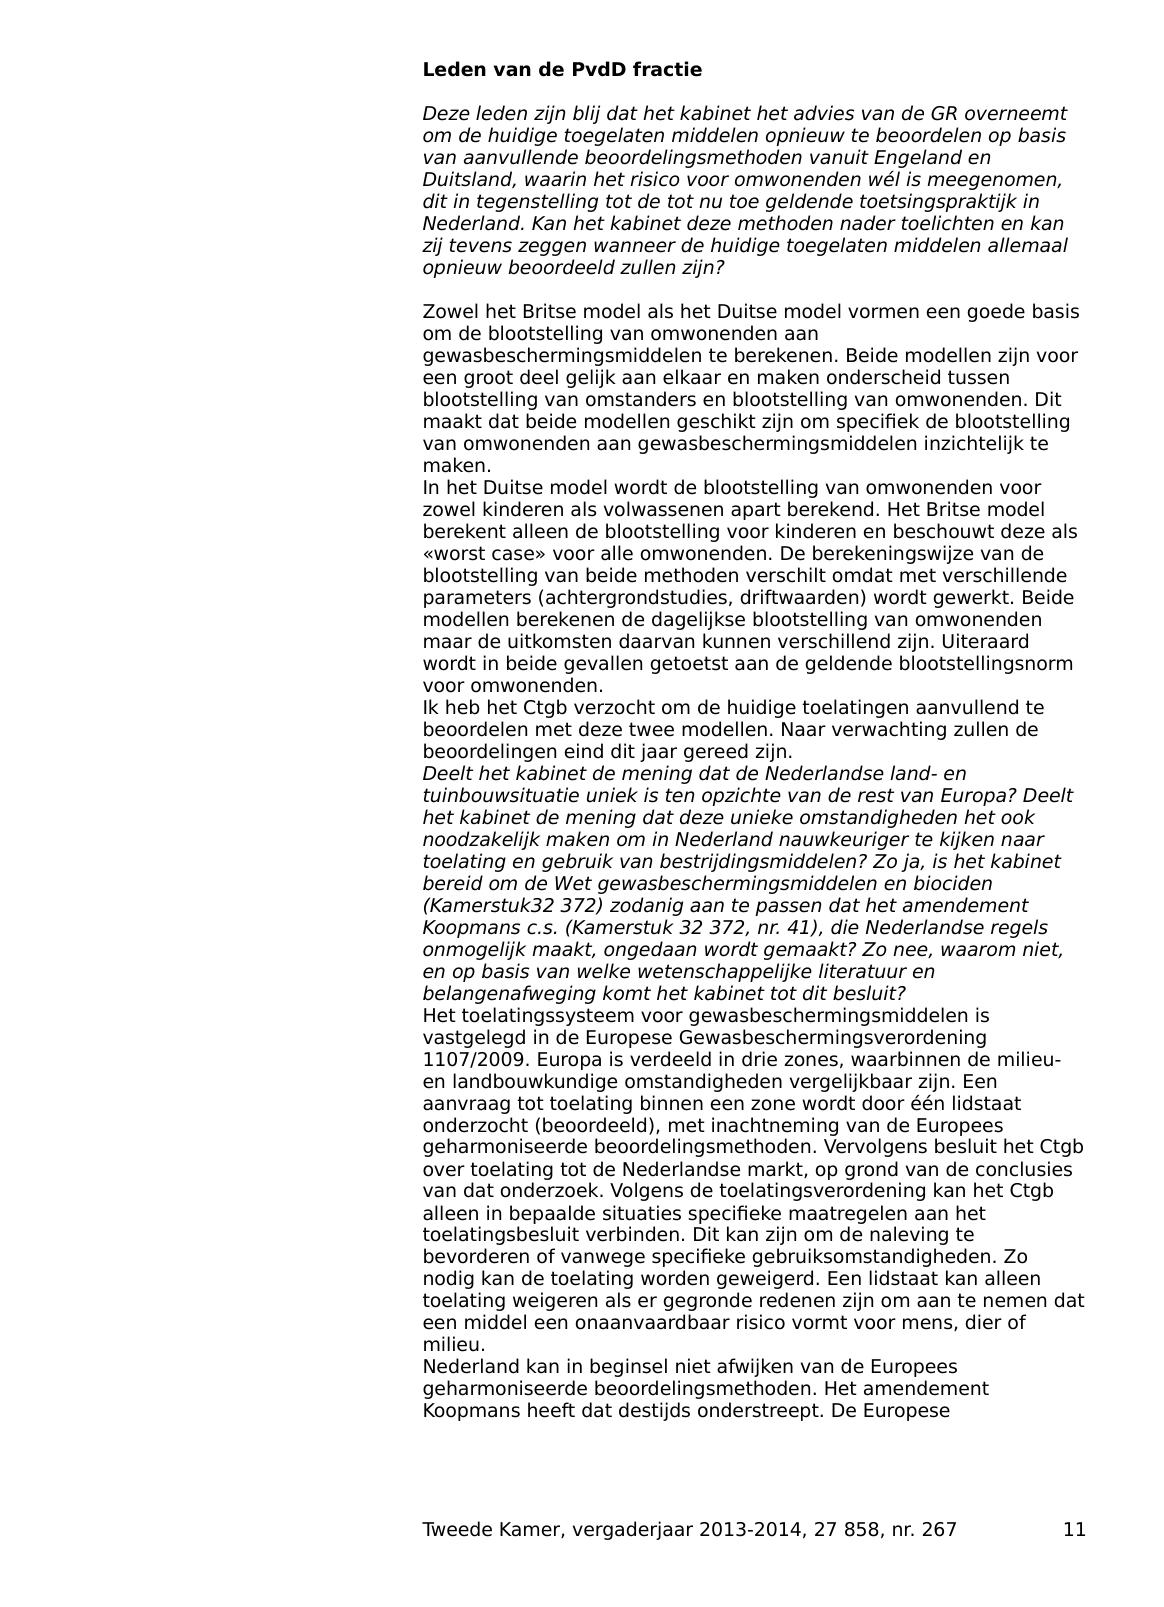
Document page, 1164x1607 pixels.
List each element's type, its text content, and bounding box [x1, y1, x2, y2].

text In het Duitse model wordt de blootstelling van omwonenden voor zowel kinderen als volwassenen apart berekend. Het Britse model berekent alleen de blootstelling voor kinderen en beschouwt deze als «worst case» voor alle omwonenden. De berekeningswijze van de blootstelling van beide methoden verschilt omdat met verschillende parameters (achtergrondstudies, driftwaarden) wordt gewerkt. Beide modellen berekenen de dagelijkse blootstelling van omwonenden maar de uitkomsten daarvan kunnen verschillend zijn. Uiteraard wordt in beide gevallen getoetst aan de geldende blootstellingsnorm voor omwonenden. [422, 477, 1087, 697]
text Nederland kan in beginsel niet afwijken van de Europees geharmoniseerde beoordelingsmethoden. Het amendement Koopmans heeft dat destijds onderstreept. De Europese [422, 1356, 1087, 1422]
text Zowel het Britse model als het Duitse model vormen een goede basis om de blootstelling van omwonenden aan gewasbeschermingsmiddelen te berekenen. Beide modellen zijn voor een groot deel gelijk aan elkaar en maken onderscheid tussen blootstelling van omstanders en blootstelling van omwonenden. Dit maakt dat beide modellen geschikt zijn om specifiek de blootstelling van omwonenden aan gewasbeschermingsmiddelen inzichtelijk te maken. [422, 301, 1087, 477]
text Het toelatingssysteem voor gewasbeschermingsmiddelen is vastgelegd in de Europese Gewasbeschermingsverordening 1107/2009. Europa is verdeeld in drie zones, waarbinnen de milieu- en landbouwkundige omstandigheden vergelijkbaar zijn. Een aanvraag tot toelating binnen een zone wordt door één lidstaat onderzocht (beoordeeld), met inachtneming van de Europees geharmoniseerde beoordelingsmethoden. Vervolgens besluit het Ctgb over toelating tot de Nederlandse markt, op grond van de conclusies van dat onderzoek. Volgens de toelatingsverordening kan het Ctgb alleen in bepaalde situaties specifieke maatregelen aan het toelatingsbesluit verbinden. Dit kan zijn om de naleving te bevorderen of vanwege specifieke gebruiksomstandigheden. Zo nodig kan de toelating worden geweigerd. Een lidstaat kan alleen toelating weigeren als er gegronde redenen zijn om aan te nemen dat een middel een onaanvaardbaar risico vormt voor mens, dier of milieu. [422, 1004, 1087, 1356]
subtitle Leden van de PvdD fractie [422, 59, 1087, 81]
text Ik heb het Ctgb verzocht om de huidige toelatingen aanvullend te beoordelen met deze twee modellen. Naar verwachting zullen de beoordelingen eind dit jaar gereed zijn. [422, 697, 1087, 763]
text Deze leden zijn blij dat het kabinet het advies van de GR overneemt om de huidige toegelaten middelen opnieuw te beoordelen op basis van aanvullende beoordelingsmethoden vanuit Engeland en Duitsland, waarin het risico voor omwonenden wél is meegenomen, dit in tegenstelling tot de tot nu toe geldende toetsingspraktijk in Nederland. Kan het kabinet deze methoden nader toelichten en kan zij tevens zeggen wanneer de huidige toegelaten middelen allemaal opnieuw beoordeeld zullen zijn? [422, 103, 1087, 279]
text Deelt het kabinet de mening dat de Nederlandse land- en tuinbouwsituatie uniek is ten opzichte van de rest van Europa? Deelt het kabinet de mening dat deze unieke omstandigheden het ook noodzakelijk maken om in Nederland nauwkeuriger te kijken naar toelating en gebruik van bestrijdingsmiddelen? Zo ja, is het kabinet bereid om de Wet gewasbeschermingsmiddelen en biociden (Kamerstuk32 372) zodanig aan te passen dat het amendement Koopmans c.s. (Kamerstuk 32 372, nr. 41), die Nederlandse regels onmogelijk maakt, ongedaan wordt gemaakt? Zo nee, waarom niet, en op basis van welke wetenschappelijke literatuur en belangenafweging komt het kabinet tot dit besluit? [422, 763, 1087, 1004]
